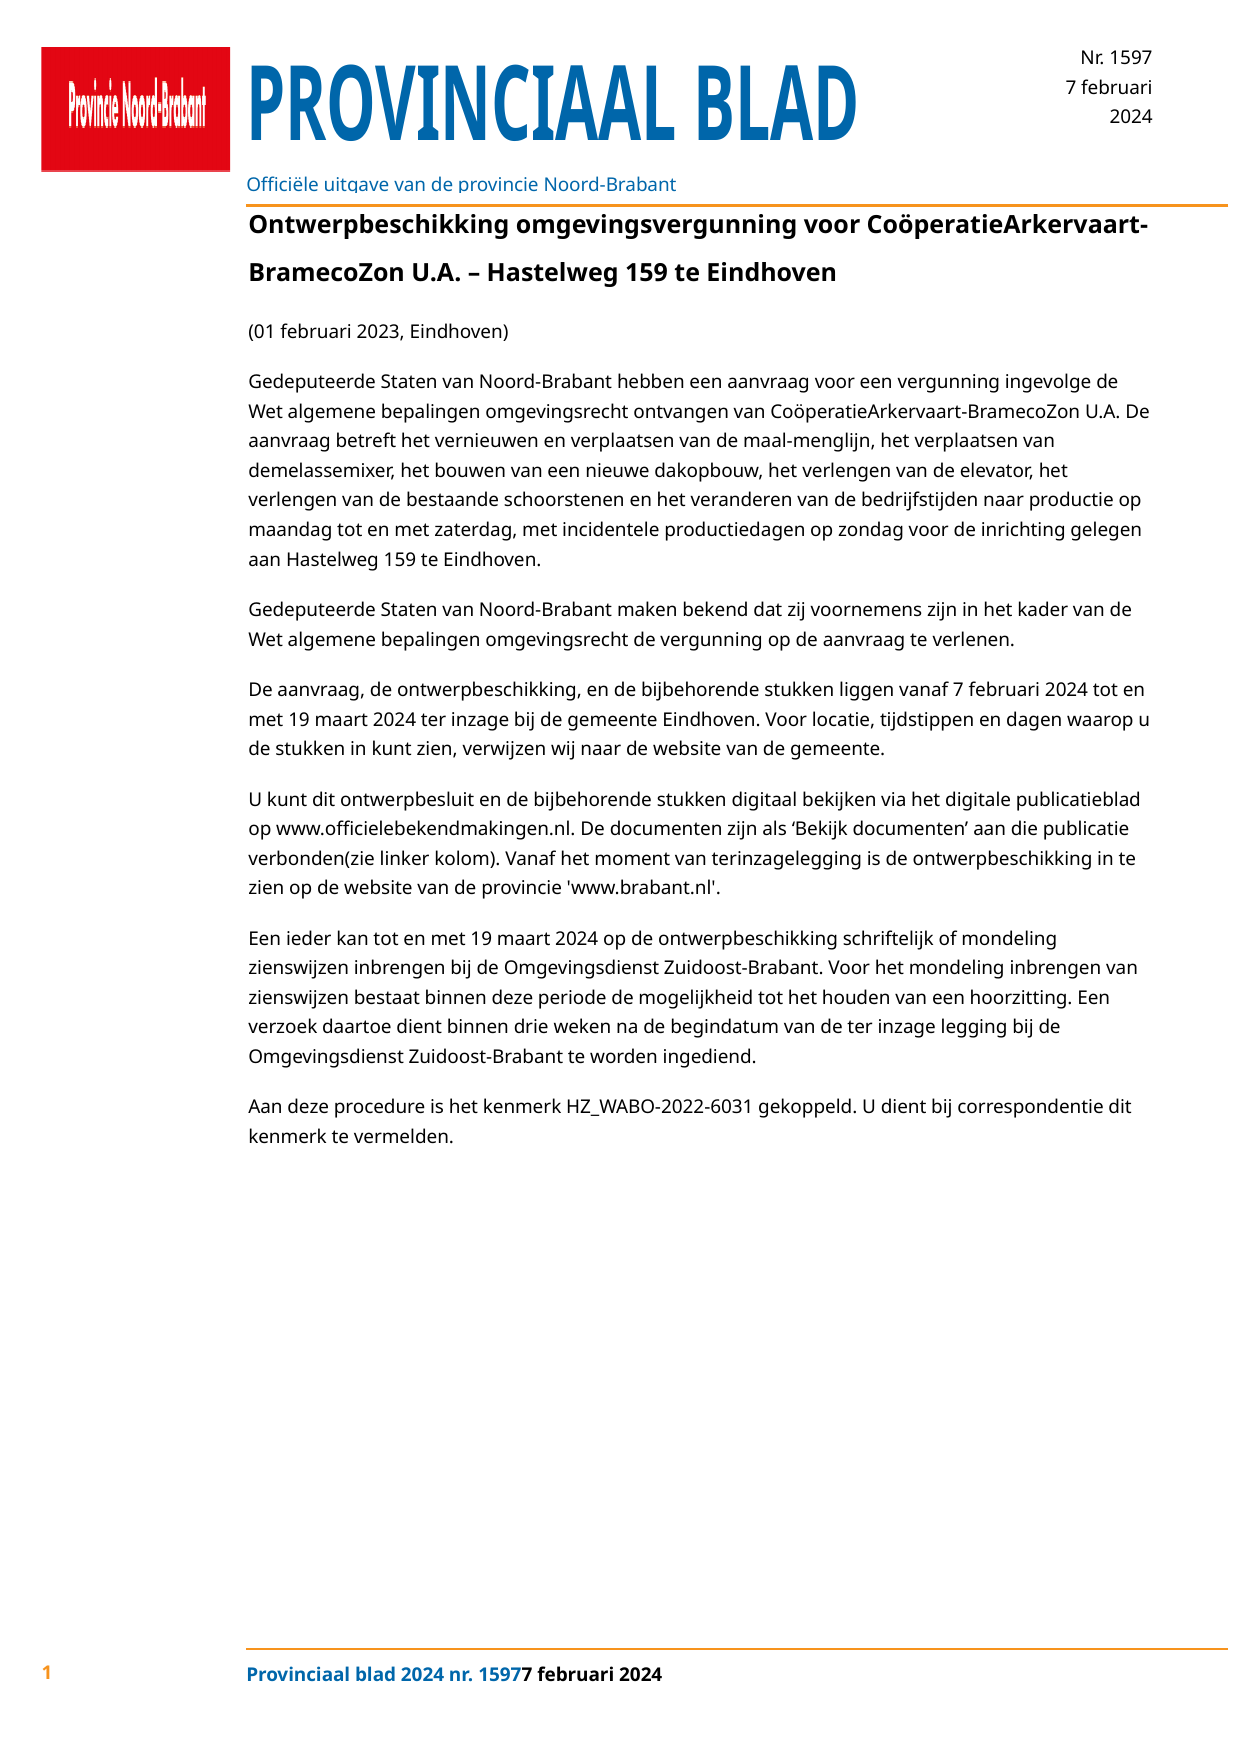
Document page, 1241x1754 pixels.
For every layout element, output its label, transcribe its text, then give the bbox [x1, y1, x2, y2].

text Gedeputeerde Staten van Noord-Brabant maken bekend dat zij voornemens zijn in het kader van de Wet algemene bepalingen omgevingsrecht de vergunning op de aanvraag te verlenen. [248, 596, 1152, 652]
text Een ieder kan tot en met 19 maart 2024 op de ontwerpbeschikking schriftelijk of mondeling zienswijzen inbrengen bij de Omgevingsdienst Zuidoost-Brabant. Voor het mondeling inbrengen van zienswijzen bestaat binnen deze periode de mogelijkheid tot het houden van een hoorzitting. Een verzoek daartoe dient binnen drie weken na de begindatum van de ter inzage legging bij de Omgevingsdienst Zuidoost-Brabant te worden ingediend. [248, 925, 1152, 1069]
text (01 februari 2023, Eindhoven) [248, 318, 1152, 344]
picture [41, 47, 231, 172]
text De aanvraag, de ontwerpbeschikking, en de bijbehorende stukken liggen vanaf 7 februari 2024 tot en met 19 maart 2024 ter inzage bij de gemeente Eindhoven. Voor locatie, tijdstippen en dagen waarop u de stukken in kunt zien, verwijzen wij naar de website van de gemeente. [248, 676, 1152, 761]
text Ontwerpbeschikking omgevingsvergunning voor CoöperatieArkervaart-BramecoZon U.A. – Hastelweg 159 te Eindhoven [248, 207, 1152, 288]
text Aan deze procedure is het kenmerk HZ_WABO-2022-6031 gekoppeld. U dient bij correspondentie dit kenmerk te vermelden. [248, 1094, 1152, 1149]
text U kunt dit ontwerpbesluit en de bijbehorende stukken digitaal bekijken via het digitale publicatieblad op www.officielebekendmakingen.nl. De documenten zijn als ‘Bekijk documenten’ aan die publicatie verbonden(zie linker kolom). Vanaf het moment van terinzagelegging is de ontwerpbeschikking in te zien op de website van de provincie 'www.brabant.nl'. [248, 786, 1152, 900]
text Gedeputeerde Staten van Noord-Brabant hebben een aanvraag voor een vergunning ingevolge de Wet algemene bepalingen omgevingsrecht ontvangen van CoöperatieArkervaart-BramecoZon U.A. De aanvraag betreft het vernieuwen en verplaatsen van de maal-menglijn, het verplaatsen van demelassemixer, het bouwen van een nieuwe dakopbouw, het verlengen van de elevator, het verlengen van de bestaande schoorstenen en het veranderen van de bedrijfstijden naar productie op maandag tot en met zaterdag, met incidentele productiedagen op zondag voor de inrichting gelegen aan Hastelweg 159 te Eindhoven. [248, 368, 1152, 572]
